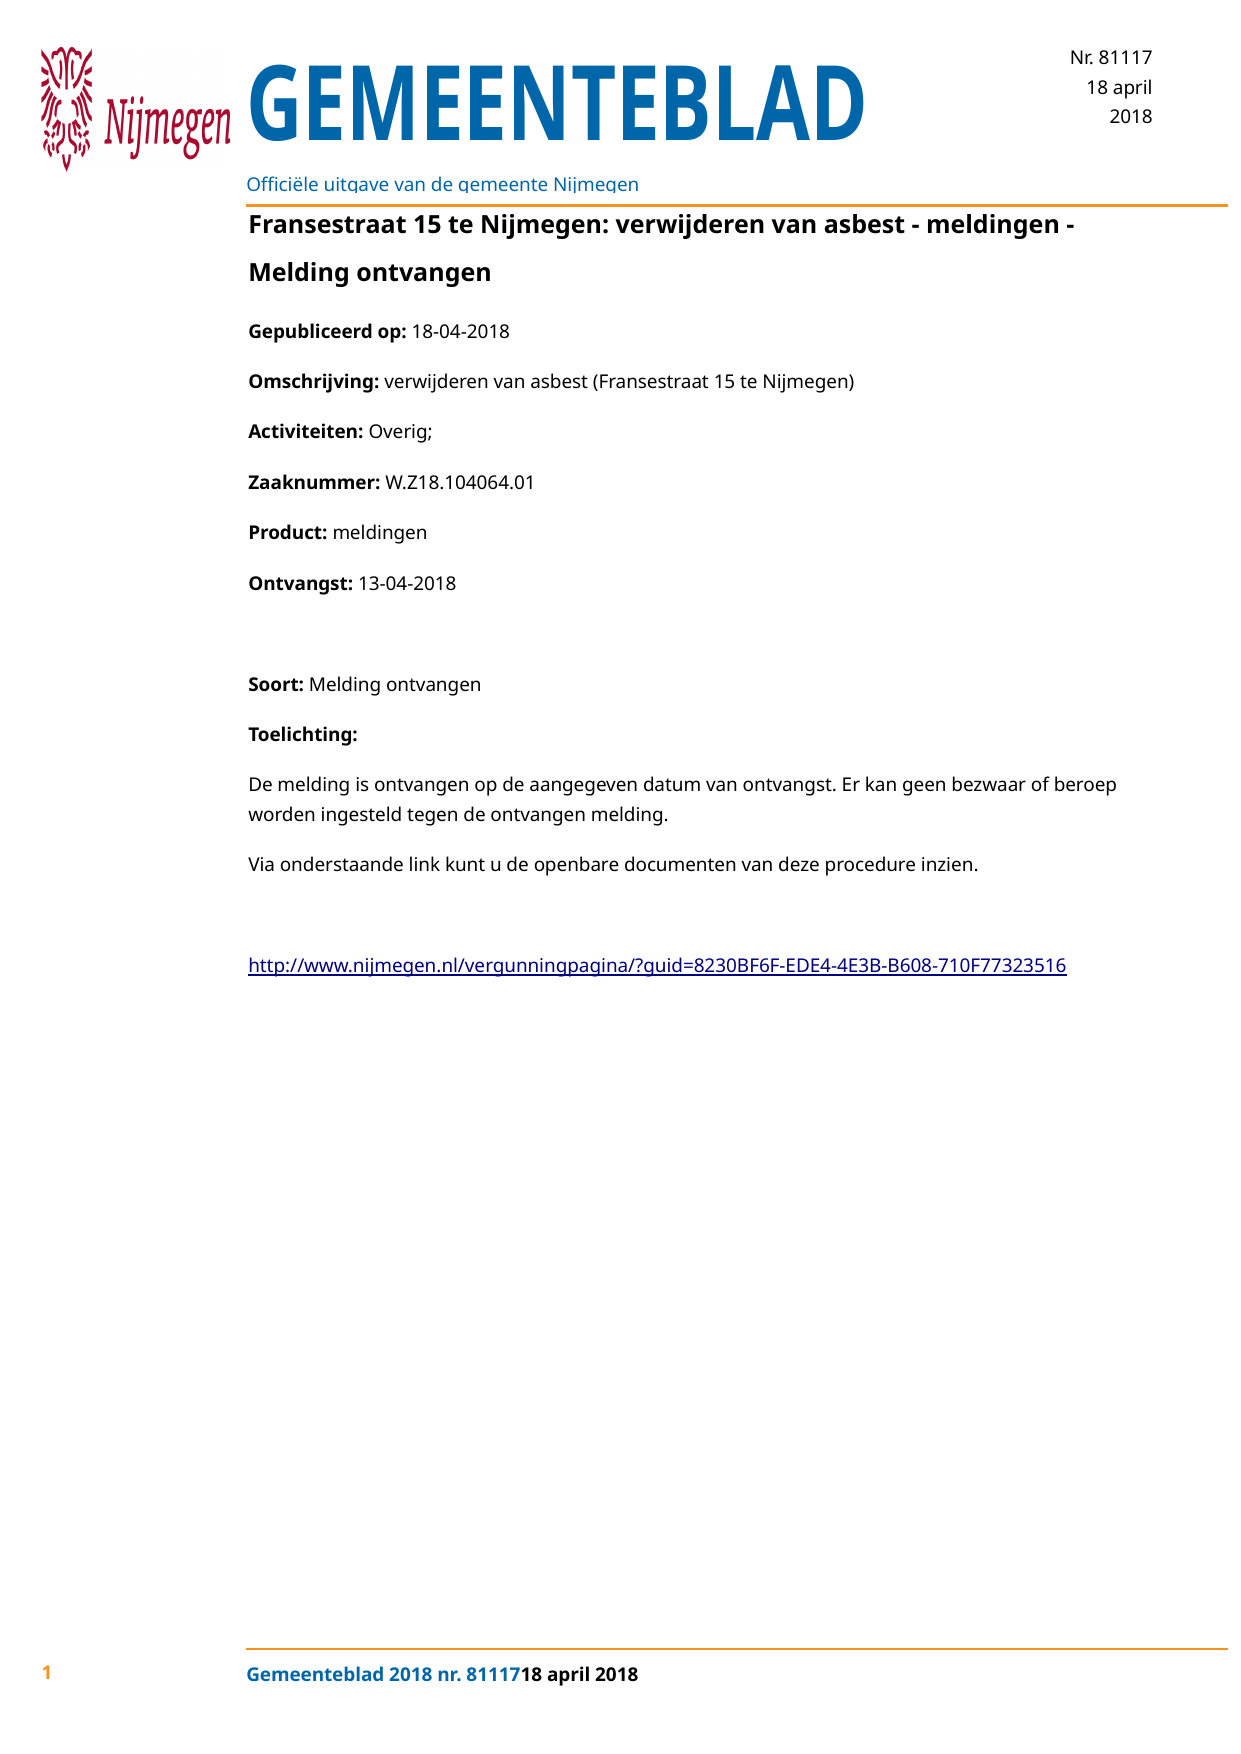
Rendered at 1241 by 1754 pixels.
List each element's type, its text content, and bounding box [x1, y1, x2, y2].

text Product: meldingen [248, 519, 1152, 545]
text Gepubliceerd op: 18-04-2018 [248, 318, 1152, 344]
text Toelichting: [248, 721, 1152, 747]
text Activiteiten: Overig; [248, 419, 1152, 444]
text Omschrijving: verwijderen van asbest (Fransestraat 15 te Nijmegen) [248, 368, 1152, 394]
text Ontvangst: 13-04-2018 [248, 570, 1152, 596]
picture [41, 47, 231, 172]
text Soort: Melding ontvangen [248, 671, 1152, 697]
text Zaaknummer: W.Z18.104064.01 [248, 469, 1152, 495]
text Fransestraat 15 te Nijmegen: verwijderen van asbest - meldingen - Melding ontvangen [248, 207, 1152, 288]
text http://www.nijmegen.nl/vergunningpagina/?guid=8230BF6F-EDE4-4E3B-B608-710F77323516 [248, 952, 1152, 978]
text De melding is ontvangen op de aangegeven datum van ontvangst. Er kan geen bezwaar of beroep worden ingesteld tegen de ontvangen melding. [248, 772, 1152, 827]
text Via onderstaande link kunt u de openbare documenten van deze procedure inzien. [248, 852, 1152, 877]
